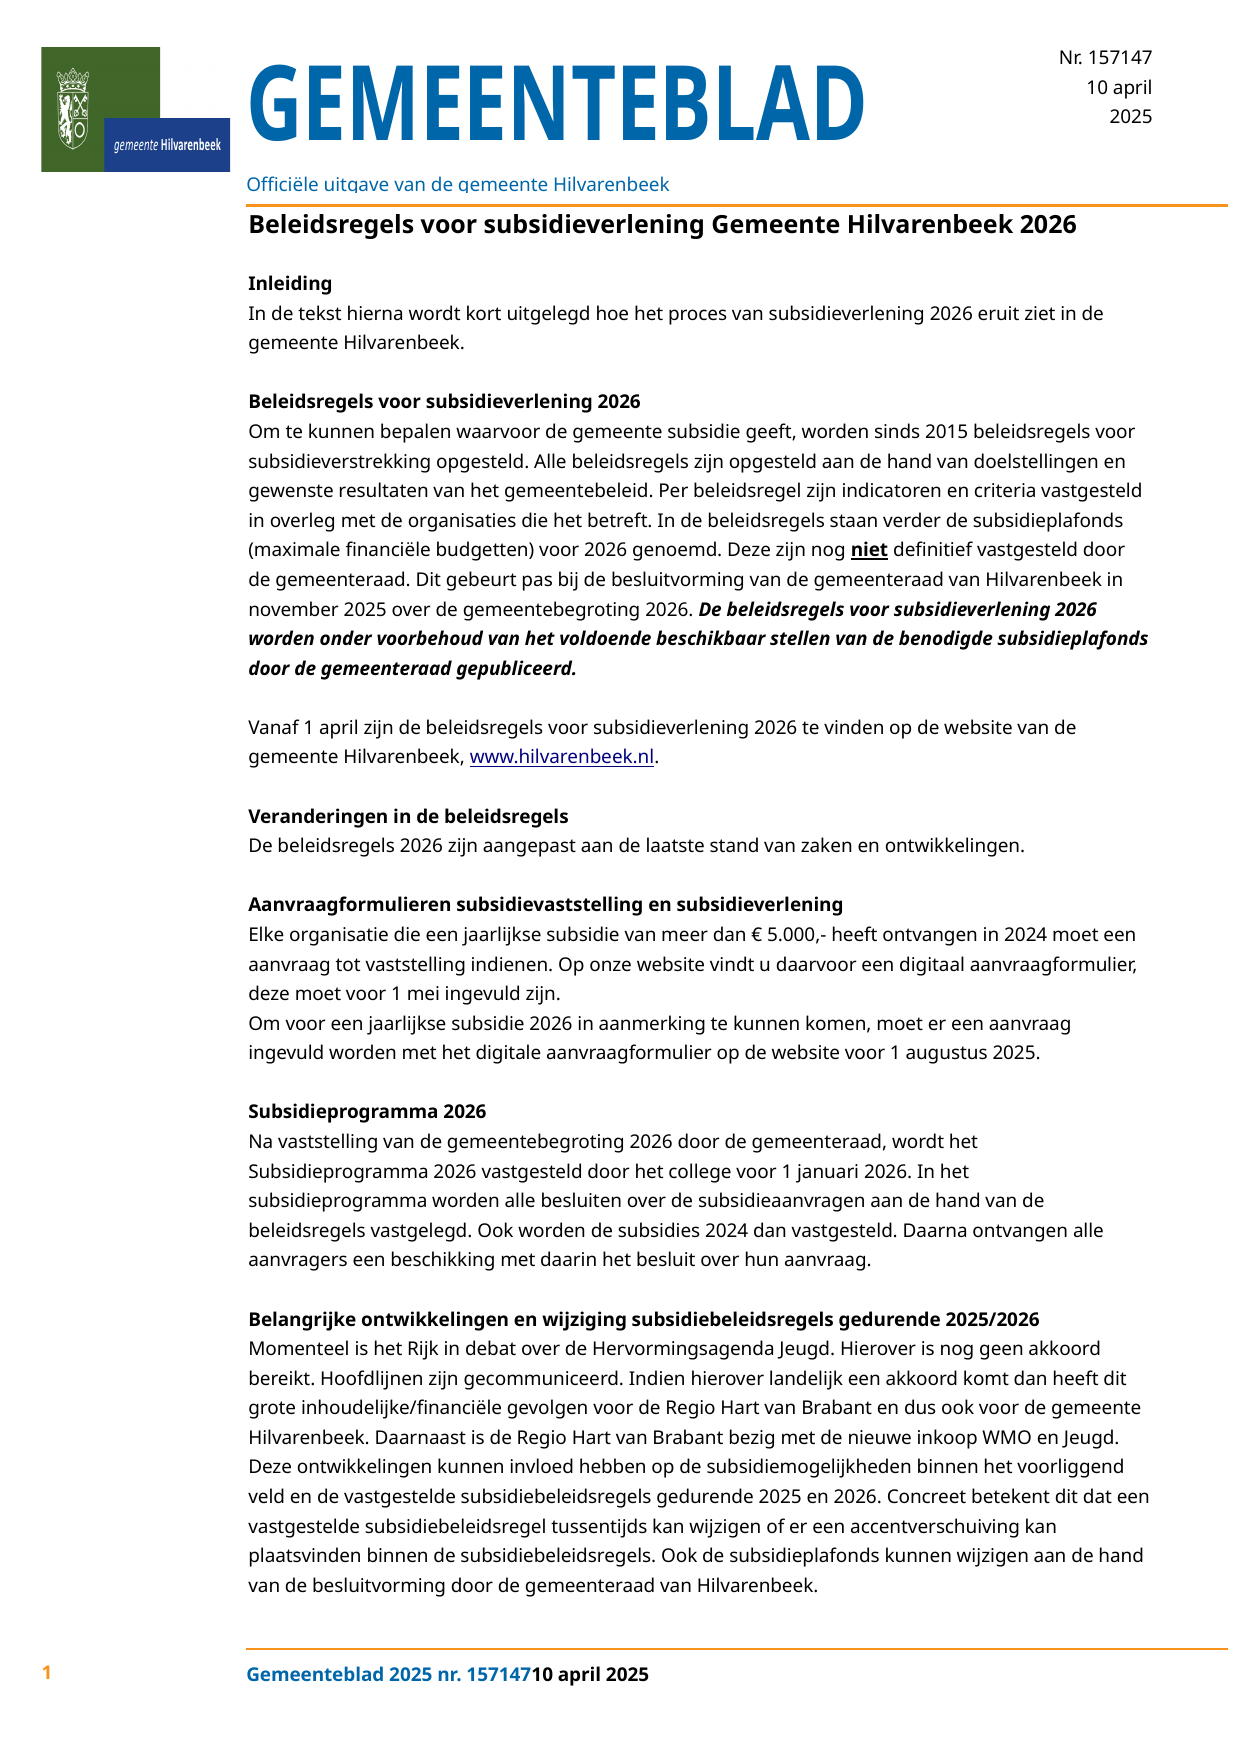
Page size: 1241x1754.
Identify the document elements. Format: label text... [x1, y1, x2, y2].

text In de tekst hierna wordt kort uitgelegd hoe het proces van subsidieverlening 2026 eruit ziet in de gemeente Hilvarenbeek. [248, 300, 1152, 355]
text Vanaf 1 april zijn de beleidsregels voor subsidieverlening 2026 te vinden op de website van de gemeente Hilvarenbeek, www.hilvarenbeek.nl. [248, 714, 1152, 769]
picture [41, 47, 231, 172]
text De beleidsregels 2026 zijn aangepast aan de laatste stand van zaken en ontwikkelingen. [248, 832, 1152, 858]
text Inleiding [248, 270, 1152, 296]
text Beleidsregels voor subsidieverlening Gemeente Hilvarenbeek 2026 [248, 207, 1152, 241]
text Momenteel is het Rijk in debat over de Hervormingsagenda Jeugd. Hierover is nog geen akkoord bereikt. Hoofdlijnen zijn gecommuniceerd. Indien hierover landelijk een akkoord komt dan heeft dit grote inhoudelijke/financiële gevolgen voor de Regio Hart van Brabant en dus ook voor de gemeente Hilvarenbeek. Daarnaast is de Regio Hart van Brabant bezig met de nieuwe inkoop WMO en Jeugd. Deze ontwikkelingen kunnen invloed hebben op de subsidiemogelijkheden binnen het voorliggend veld en de vastgestelde subsidiebeleidsregels gedurende 2025 en 2026. Concreet betekent dit dat een vastgestelde subsidiebeleidsregel tussentijds kan wijzigen of er een accentverschuiving kan plaatsvinden binnen de subsidiebeleidsregels. Ook de subsidieplafonds kunnen wijzigen aan de hand van de besluitvorming door de gemeenteraad van Hilvarenbeek. [248, 1335, 1152, 1598]
text Subsidieprogramma 2026 [248, 1099, 1152, 1124]
text Aanvraagformulieren subsidievaststelling en subsidieverlening [248, 892, 1152, 917]
text Beleidsregels voor subsidieverlening 2026 [248, 389, 1152, 414]
text Veranderingen in de beleidsregels [248, 803, 1152, 828]
text Om te kunnen bepalen waarvoor de gemeente subsidie geeft, worden sinds 2015 beleidsregels voor subsidieverstrekking opgesteld. Alle beleidsregels zijn opgesteld aan de hand van doelstellingen en gewenste resultaten van het gemeentebeleid. Per beleidsregel zijn indicatoren en criteria vastgesteld in overleg met de organisaties die het betreft. In de beleidsregels staan verder de subsidieplafonds (maximale financiële budgetten) voor 2026 genoemd. Deze zijn nog niet definitief vastgesteld door de gemeenteraad. Dit gebeurt pas bij de besluitvorming van de gemeenteraad van Hilvarenbeek in november 2025 over de gemeentebegroting 2026. De beleidsregels voor subsidieverlening 2026 worden onder voorbehoud van het voldoende beschikbaar stellen van de benodigde subsidieplafonds door de gemeenteraad gepubliceerd. [248, 418, 1152, 681]
text Elke organisatie die een jaarlijkse subsidie van meer dan € 5.000,- heeft ontvangen in 2024 moet een aanvraag tot vaststelling indienen. Op onze website vindt u daarvoor een digitaal aanvraagformulier, deze moet voor 1 mei ingevuld zijn. [248, 921, 1152, 1006]
text Belangrijke ontwikkelingen en wijziging subsidiebeleidsregels gedurende 2025/2026 [248, 1306, 1152, 1331]
text Na vaststelling van de gemeentebegroting 2026 door de gemeenteraad, wordt het Subsidieprogramma 2026 vastgesteld door het college voor 1 januari 2026. In het subsidieprogramma worden alle besluiten over de subsidieaanvragen aan de hand van de beleidsregels vastgelegd. Ook worden de subsidies 2024 dan vastgesteld. Daarna ontvangen alle aanvragers een beschikking met daarin het besluit over hun aanvraag. [248, 1128, 1152, 1272]
text Om voor een jaarlijkse subsidie 2026 in aanmerking te kunnen komen, moet er een aanvraag ingevuld worden met het digitale aanvraagformulier op de website voor 1 augustus 2025. [248, 1010, 1152, 1065]
